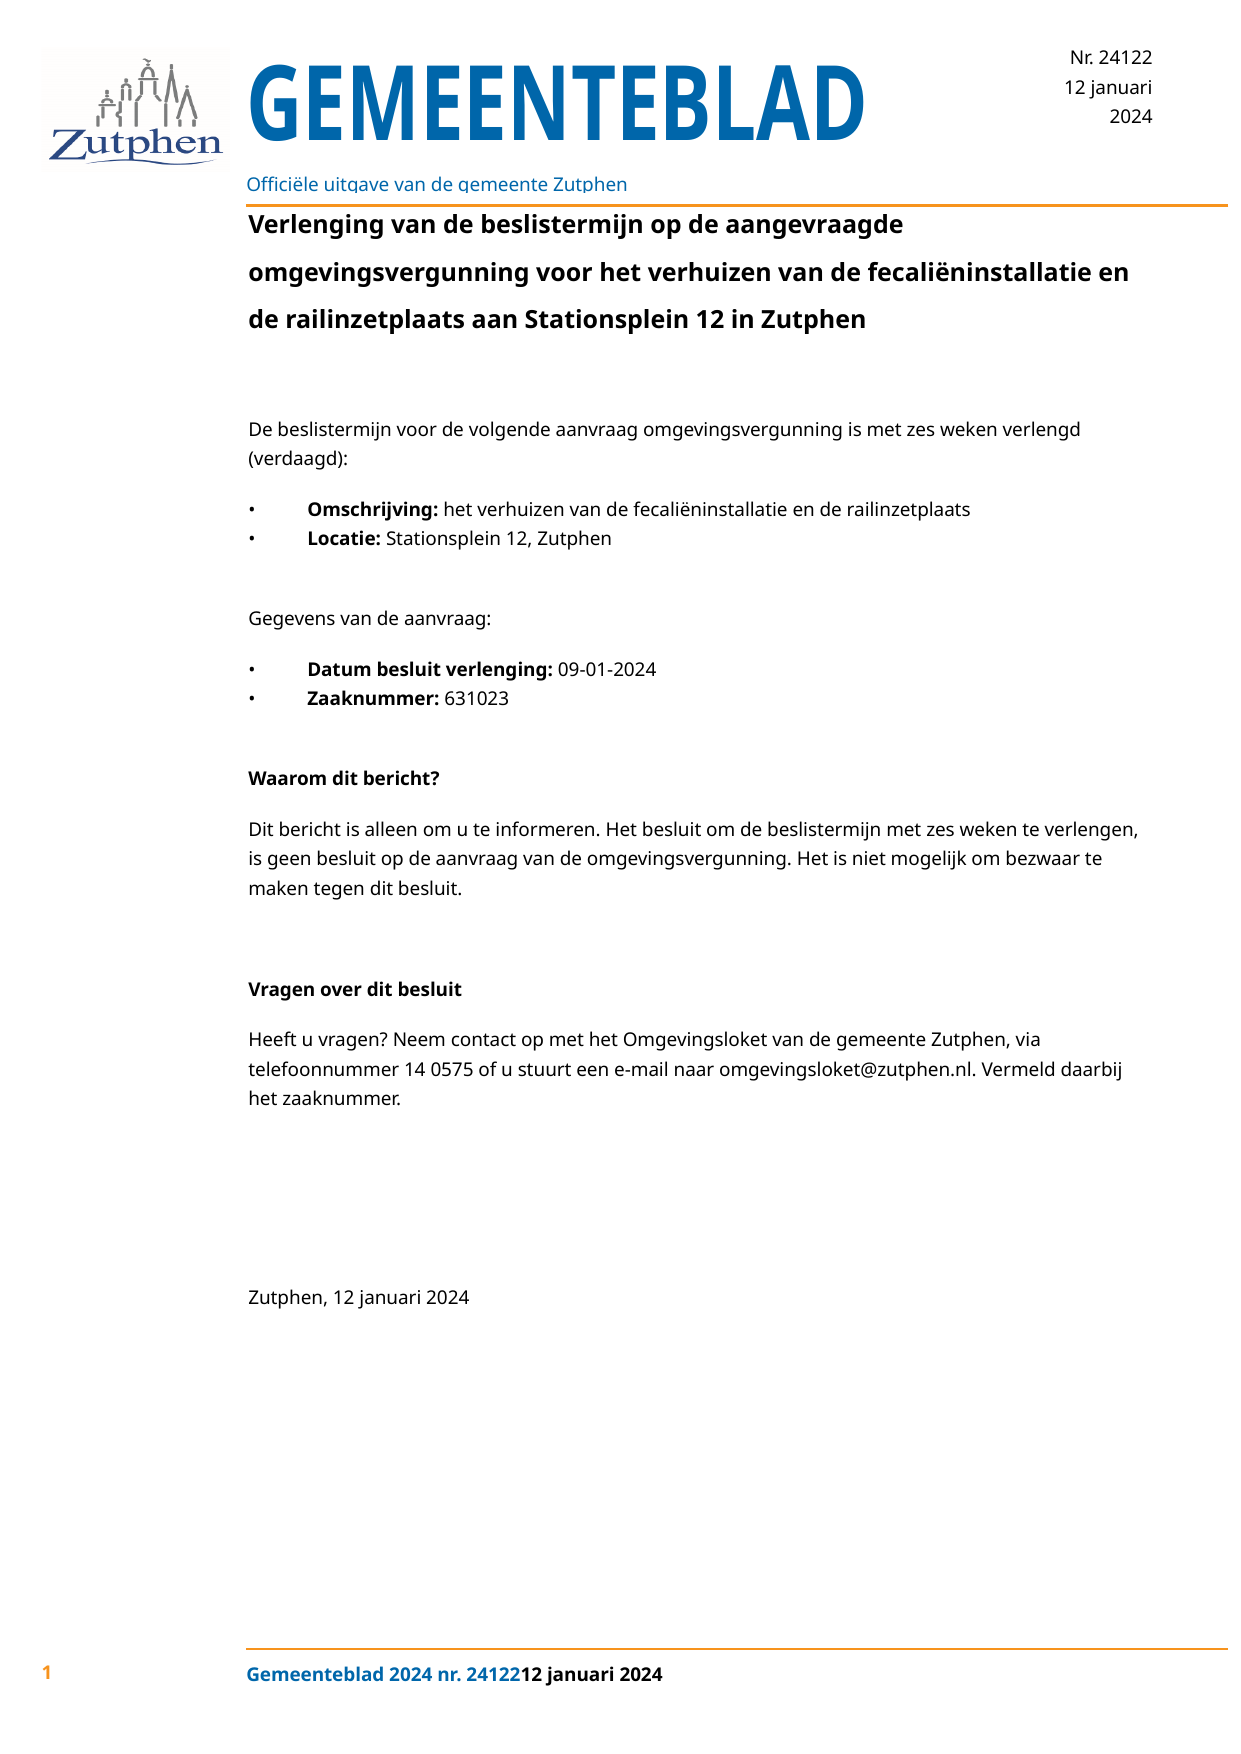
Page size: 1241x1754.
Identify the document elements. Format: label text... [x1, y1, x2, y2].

text Gegevens van de aanvraag: [248, 606, 1152, 631]
text De beslistermijn voor de volgende aanvraag omgevingsvergunning is met zes weken verlengd (verdaagd): [248, 416, 1152, 471]
picture [41, 47, 231, 172]
list Zaaknummer: 631023 [248, 686, 1152, 711]
text Waarom dit bericht? [248, 766, 1152, 791]
text Zutphen, 12 januari 2024 [248, 1284, 1152, 1310]
text Dit bericht is alleen om u te informeren. Het besluit om de beslistermijn met zes weken te verlengen, is geen besluit op de aanvraag van de omgevingsvergunning. Het is niet mogelijk om bezwaar te maken tegen dit besluit. [248, 816, 1152, 901]
text Verlenging van de beslistermijn op de aangevraagde omgevingsvergunning voor het verhuizen van de fecaliëninstallatie en de railinzetplaats aan Stationsplein 12 in Zutphen [248, 207, 1152, 336]
text Vragen over dit besluit [248, 976, 1152, 1002]
list Datum besluit verlenging: 09-01-2024 [248, 656, 1152, 682]
text Heeft u vragen? Neem contact op met het Omgevingsloket van de gemeente Zutphen, via telefoonnummer 14 0575 of u stuurt een e-mail naar omgevingsloket@zutphen.nl. Vermeld daarbij het zaaknummer. [248, 1026, 1152, 1111]
list Locatie: Stationsplein 12, Zutphen [248, 526, 1152, 551]
list Omschrijving: het verhuizen van de fecaliëninstallatie en de railinzetplaats [248, 496, 1152, 522]
